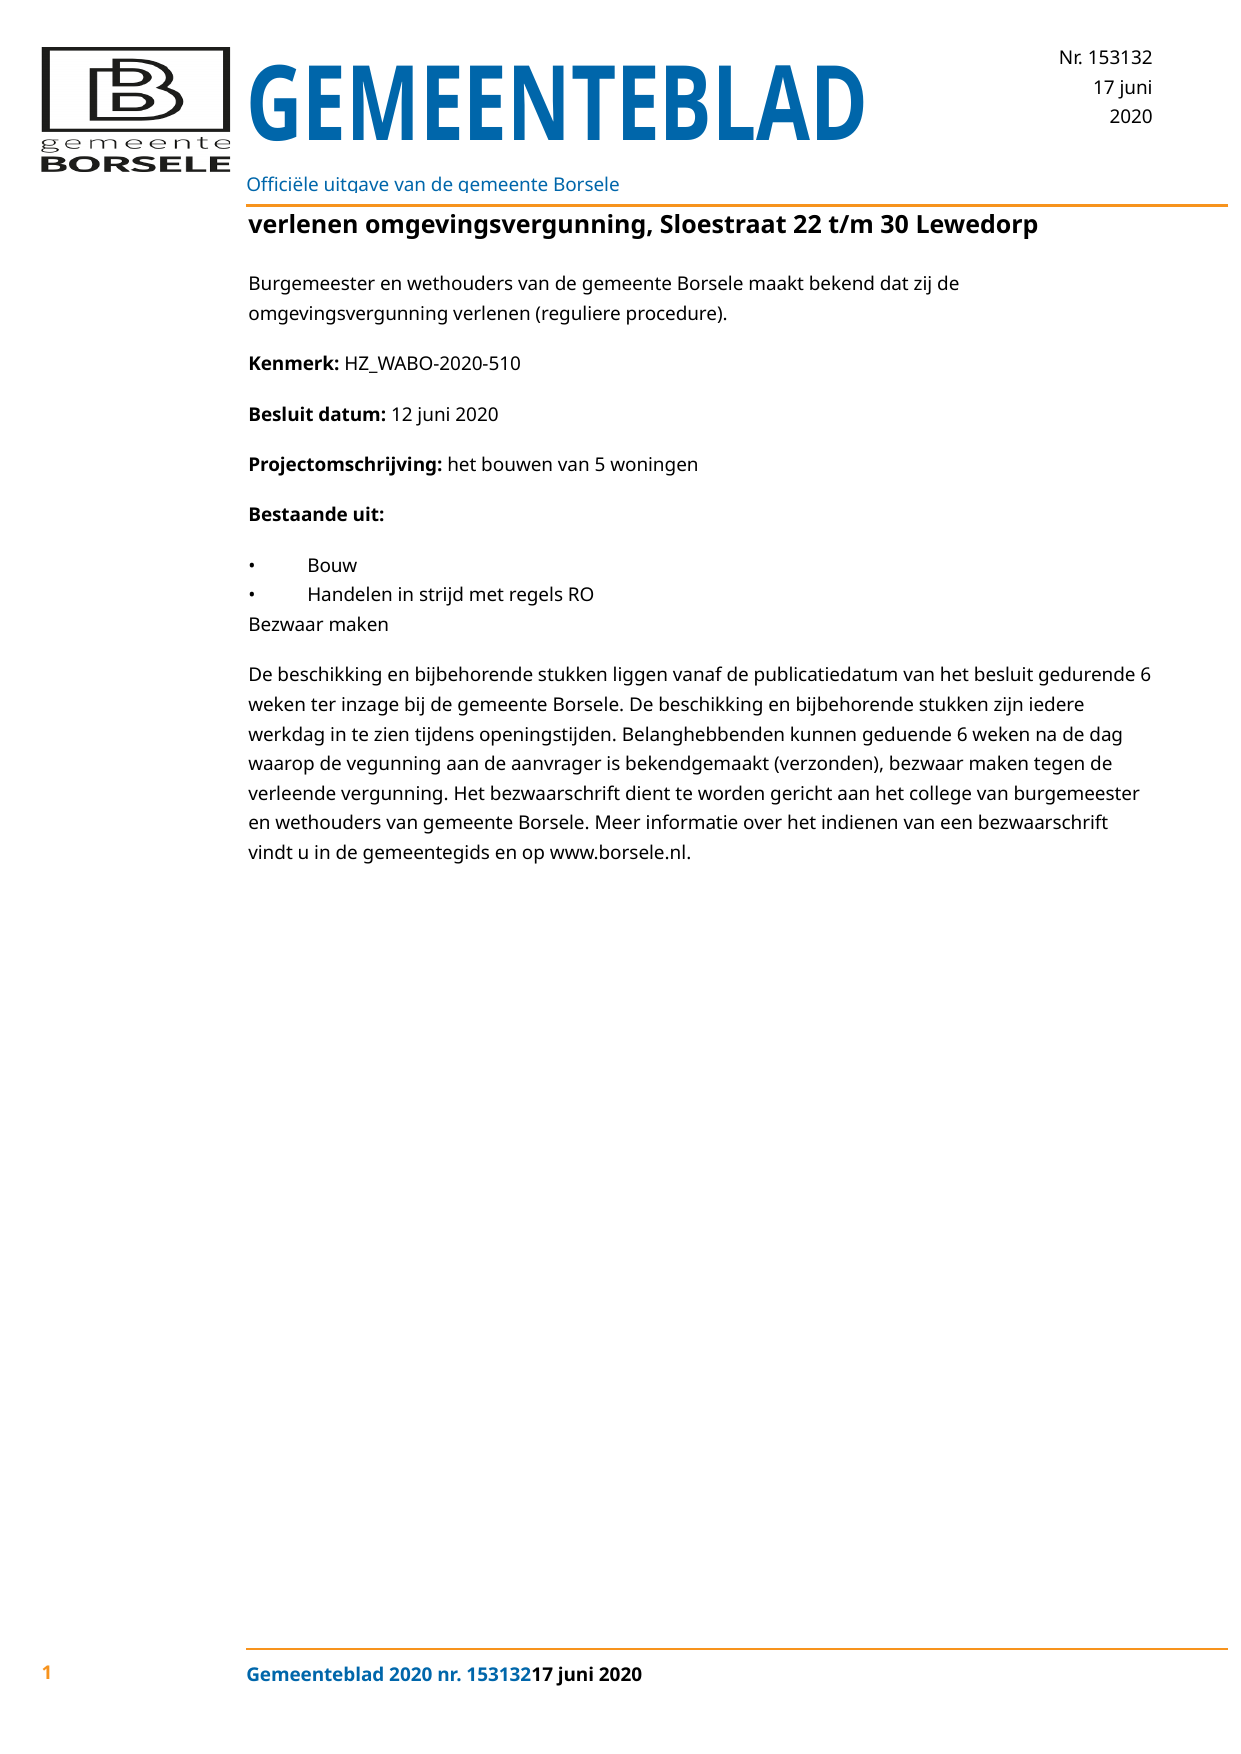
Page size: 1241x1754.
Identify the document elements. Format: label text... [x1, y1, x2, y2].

text verlenen omgevingsvergunning, Sloestraat 22 t/m 30 Lewedorp [248, 207, 1152, 241]
text De beschikking en bijbehorende stukken liggen vanaf de publicatiedatum van het besluit gedurende 6 weken ter inzage bij de gemeente Borsele. De beschikking en bijbehorende stukken zijn iedere werkdag in te zien tijdens openingstijden. Belanghebbenden kunnen geduende 6 weken na de dag waarop de vegunning aan de aanvrager is bekendgemaakt (verzonden), bezwaar maken tegen de verleende vergunning. Het bezwaarschrift dient te worden gericht aan het college van burgemeester en wethouders van gemeente Borsele. Meer informatie over het indienen van een bezwaarschrift vindt u in de gemeentegids en op www.borsele.nl. [248, 662, 1152, 865]
list Handelen in strijd met regels RO [248, 582, 1152, 607]
text Projectomschrijving: het bouwen van 5 woningen [248, 451, 1152, 477]
text Kenmerk: HZ_WABO-2020-510 [248, 350, 1152, 376]
text Burgemeester en wethouders van de gemeente Borsele maakt bekend dat zij de omgevingsvergunning verlenen (reguliere procedure). [248, 270, 1152, 326]
text Bestaande uit: [248, 502, 1152, 527]
list Bouw [248, 552, 1152, 578]
picture [41, 47, 231, 172]
text Bezwaar maken [248, 611, 1152, 637]
text Besluit datum: 12 juni 2020 [248, 401, 1152, 426]
